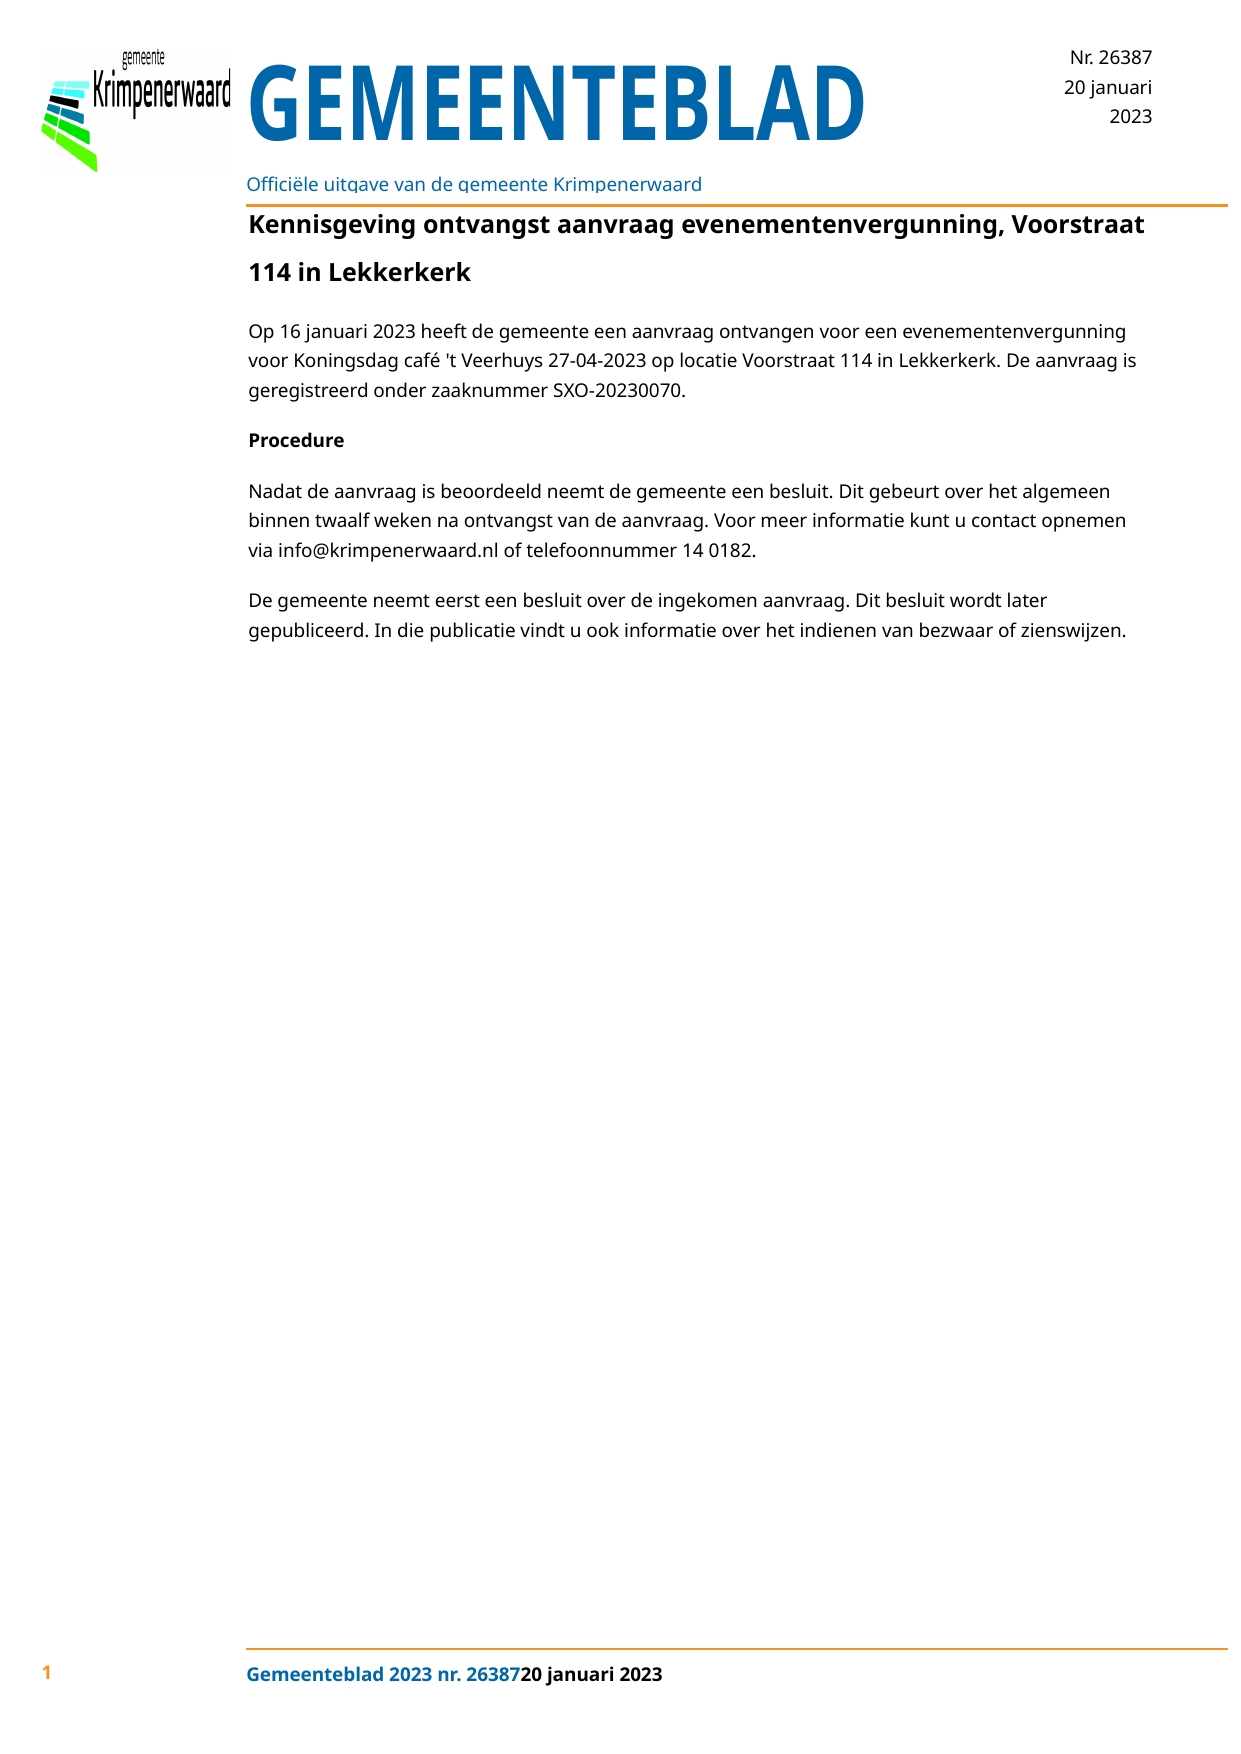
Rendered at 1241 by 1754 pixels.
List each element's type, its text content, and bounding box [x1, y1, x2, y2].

text Op 16 januari 2023 heeft de gemeente een aanvraag ontvangen voor een evenementenvergunning voor Koningsdag café 't Veerhuys 27-04-2023 op locatie Voorstraat 114 in Lekkerkerk. De aanvraag is geregistreerd onder zaaknummer SXO-20230070. [248, 318, 1152, 403]
text De gemeente neemt eerst een besluit over de ingekomen aanvraag. Dit besluit wordt later gepubliceerd. In die publicatie vindt u ook informatie over het indienen van bezwaar of zienswijzen. [248, 587, 1152, 643]
picture [41, 47, 231, 172]
text Procedure [248, 427, 1152, 453]
text Kennisgeving ontvangst aanvraag evenementenvergunning, Voorstraat 114 in Lekkerkerk [248, 207, 1152, 288]
text Nadat de aanvraag is beoordeeld neemt de gemeente een besluit. Dit gebeurt over het algemeen binnen twaalf weken na ontvangst van de aanvraag. Voor meer informatie kunt u contact opnemen via info@krimpenerwaard.nl of telefoonnummer 14 0182. [248, 478, 1152, 563]
